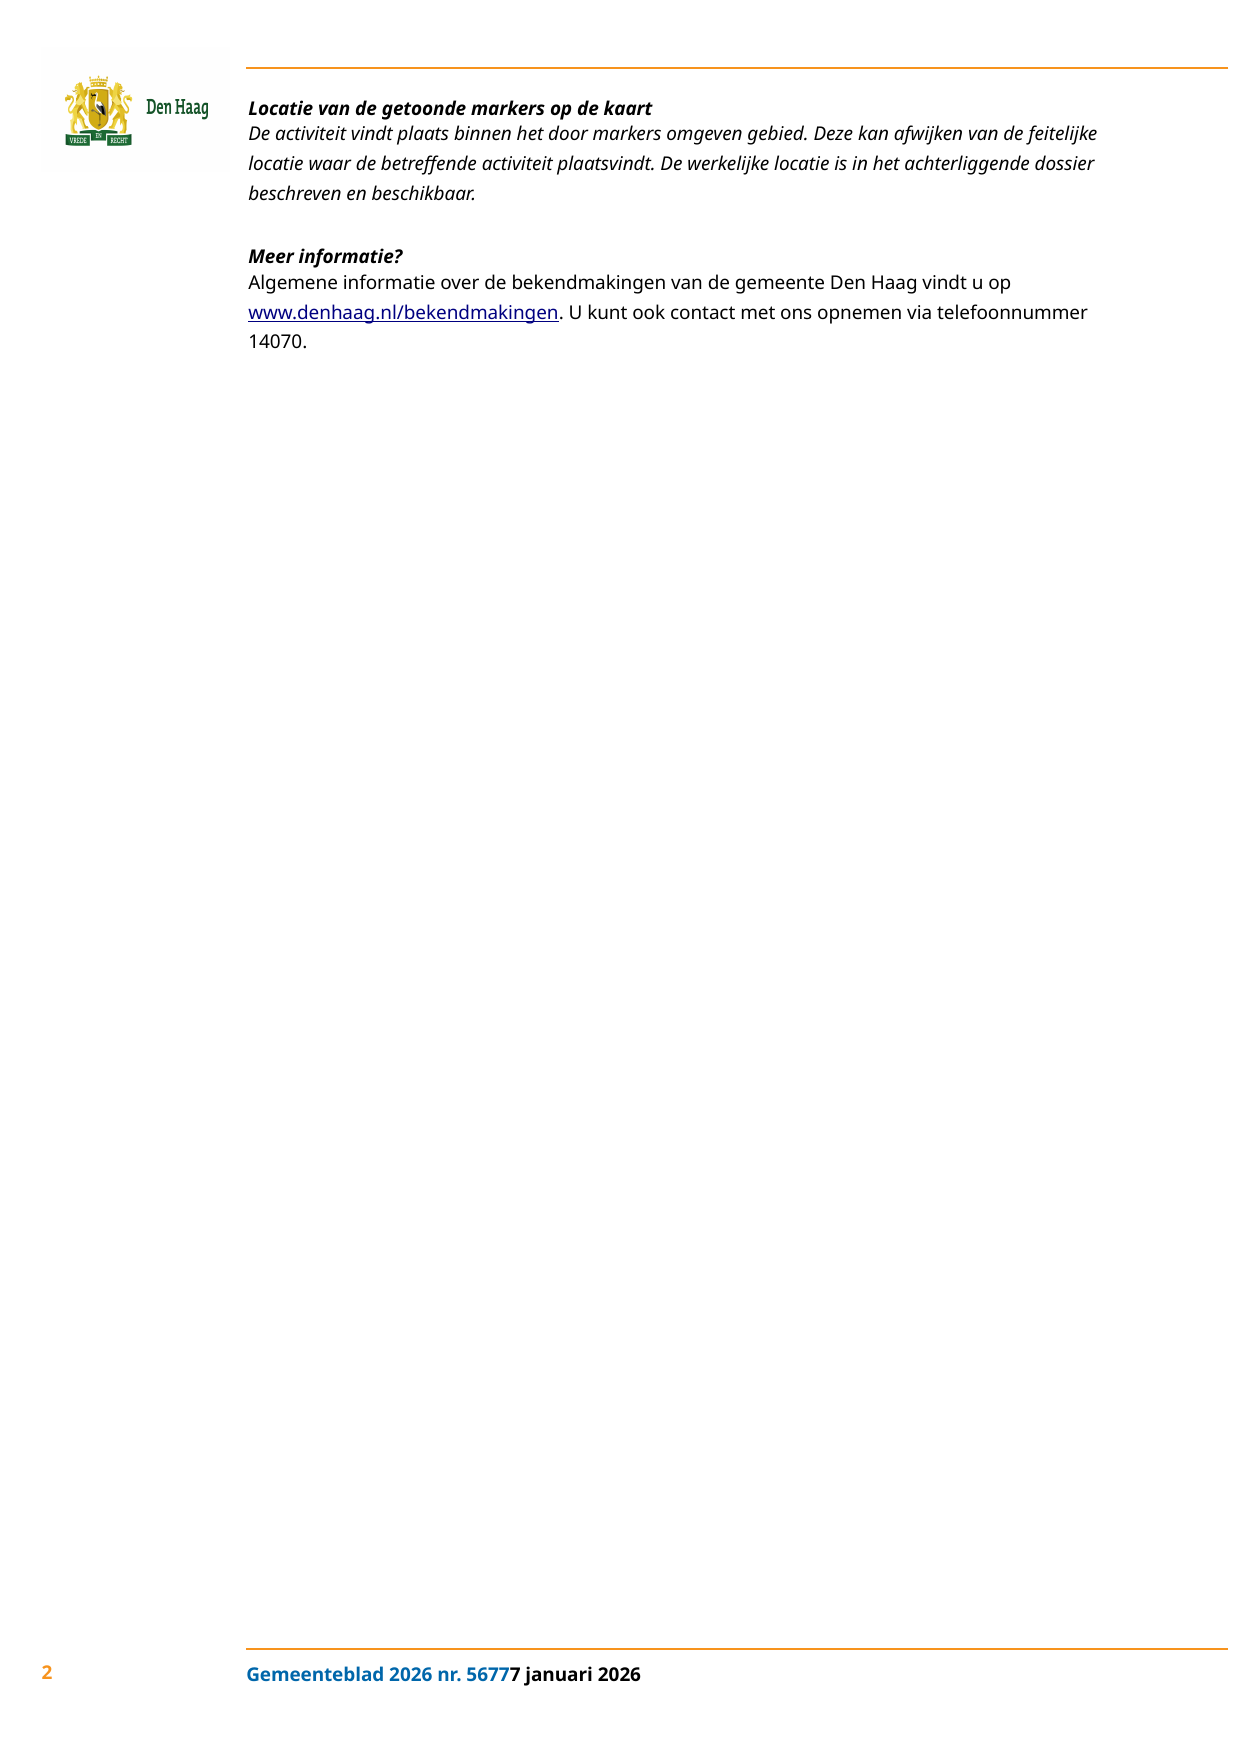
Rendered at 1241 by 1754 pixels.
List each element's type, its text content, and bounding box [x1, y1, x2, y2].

text Meer informatie? [248, 244, 1152, 269]
picture [41, 47, 231, 172]
text De activiteit vindt plaats binnen het door markers omgeven gebied. Deze kan afwijken van de feitelijke locatie waar de betreffende activiteit plaatsvindt. De werkelijke locatie is in het achterliggende dossier beschreven en beschikbaar. [248, 121, 1152, 205]
text Locatie van de getoonde markers op de kaart [248, 95, 1152, 121]
text Algemene informatie over de bekendmakingen van de gemeente Den Haag vindt u op www.denhaag.nl/bekendmakingen. U kunt ook contact met ons opnemen via telefoonnummer 14070. [248, 269, 1152, 354]
